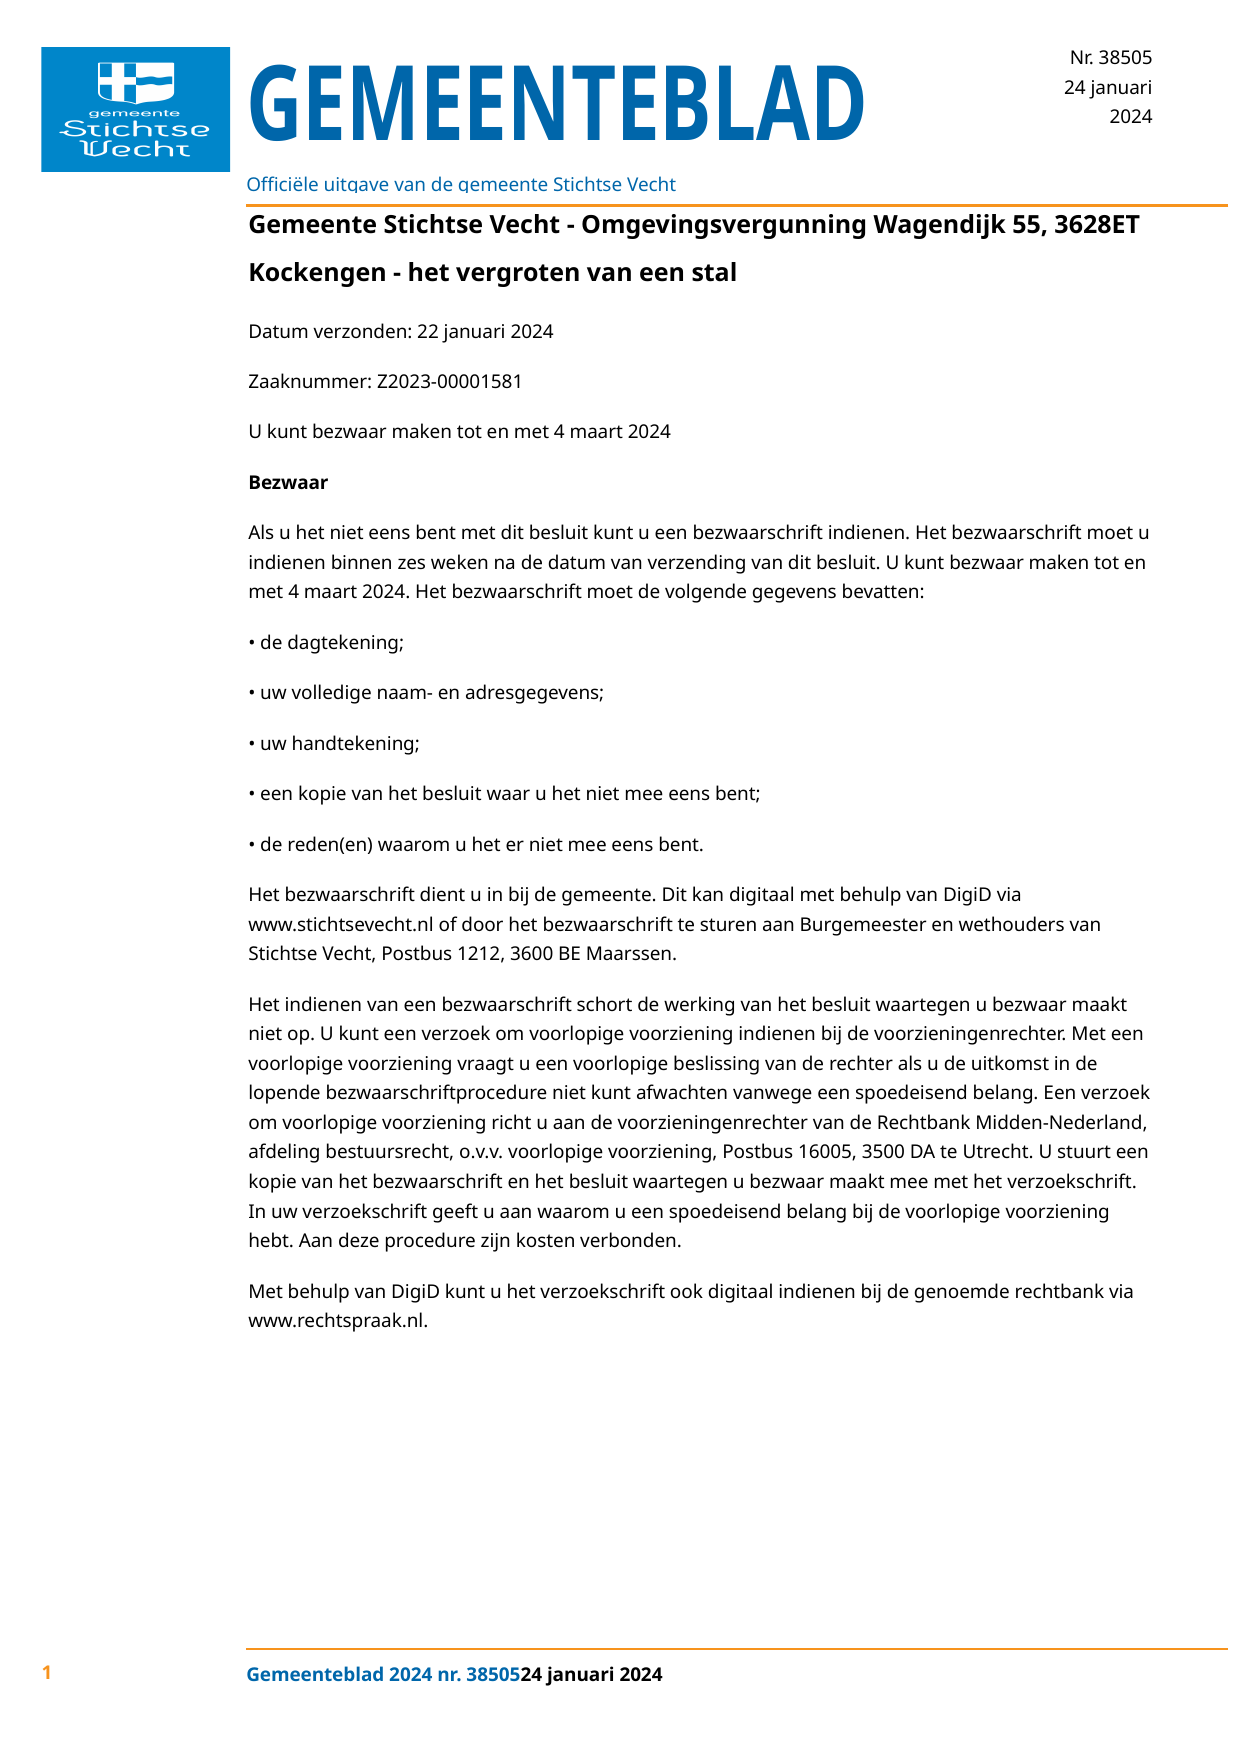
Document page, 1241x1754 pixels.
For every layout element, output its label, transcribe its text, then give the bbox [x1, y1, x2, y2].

text U kunt bezwaar maken tot en met 4 maart 2024 [248, 419, 1152, 444]
picture [137, 63, 174, 103]
text Het bezwaarschrift dient u in bij de gemeente. Dit kan digitaal met behulp van DigiD via www.stichtsevecht.nl of door het bezwaarschrift te sturen aan Burgemeester en wethouders van Stichtse Vecht, Postbus 1212, 3600 BE Maarssen. [248, 881, 1152, 966]
text Bezwaar [248, 469, 1152, 495]
text • de dagtekening; [248, 629, 1152, 655]
text Gemeente Stichtse Vecht - Omgevingsvergunning Wagendijk 55, 3628ET Kockengen - het vergroten van een stal [248, 207, 1152, 288]
text Als u het niet eens bent met dit besluit kunt u een bezwaarschrift indienen. Het bezwaarschrift moet u indienen binnen zes weken na de datum van verzending van dit besluit. U kunt bezwaar maken tot en met 4 maart 2024. Het bezwaarschrift moet de volgende gegevens bevatten: [248, 519, 1152, 604]
text Het indienen van een bezwaarschrift schort de werking van het besluit waartegen u bezwaar maakt niet op. U kunt een verzoek om voorlopige voorziening indienen bij de voorzieningenrechter. Met een voorlopige voorziening vraagt u een voorlopige beslissing van de rechter als u de uitkomst in de lopende bezwaarschriftprocedure niet kunt afwachten vanwege een spoedeisend belang. Een verzoek om voorlopige voorziening richt u aan de voorzieningenrechter van de Rechtbank Midden-Nederland, afdeling bestuursrecht, o.v.v. voorlopige voorziening, Postbus 16005, 3500 DA te Utrecht. U stuurt een kopie van het bezwaarschrift en het besluit waartegen u bezwaar maakt mee met het verzoekschrift. In uw verzoekschrift geeft u aan waarom u een spoedeisend belang bij de voorlopige voorziening hebt. Aan deze procedure zijn kosten verbonden. [248, 991, 1152, 1253]
text Met behulp van DigiD kunt u het verzoekschrift ook digitaal indienen bij de genoemde rechtbank via www.rechtspraak.nl. [248, 1278, 1152, 1333]
text • een kopie van het besluit waar u het niet mee eens bent; [248, 780, 1152, 806]
picture [99, 63, 135, 101]
text • uw handtekening; [248, 730, 1152, 756]
text • uw volledige naam- en adresgegevens; [248, 679, 1152, 705]
text Zaaknummer: Z2023-00001581 [248, 368, 1152, 394]
text • de reden(en) waarom u het er niet mee eens bent. [248, 831, 1152, 857]
text Datum verzonden: 22 januari 2024 [248, 318, 1152, 344]
